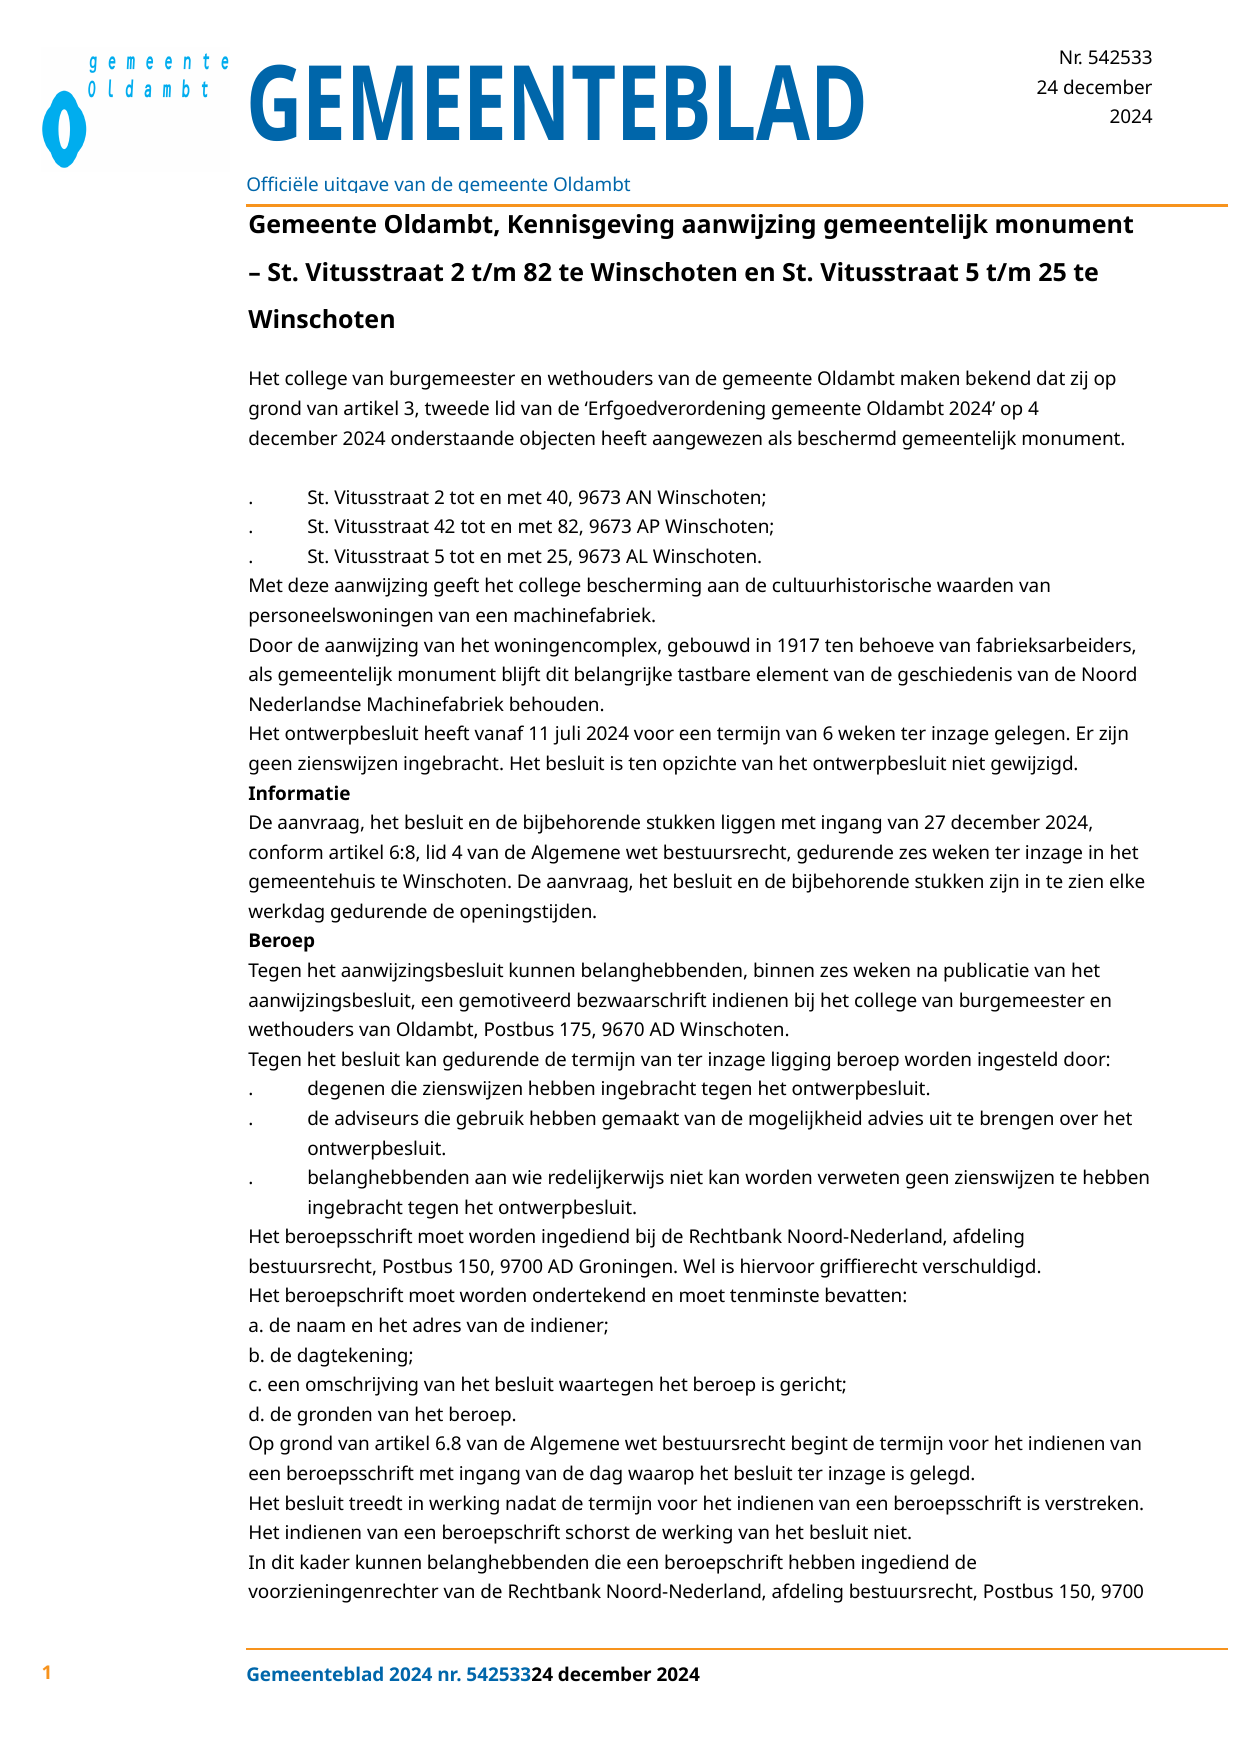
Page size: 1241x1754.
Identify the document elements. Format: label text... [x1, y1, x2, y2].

text Tegen het aanwijzingsbesluit kunnen belanghebbenden, binnen zes weken na publicatie van het aanwijzingsbesluit, een gemotiveerd bezwaarschrift indienen bij het college van burgemeester en wethouders van Oldambt, Postbus 175, 9670 AD Winschoten. [248, 957, 1152, 1042]
text In dit kader kunnen belanghebbenden die een beroepschrift hebben ingediend de voorzieningenrechter van de Rechtbank Noord-Nederland, afdeling bestuurs­recht, Postbus 150, 9700 [248, 1549, 1152, 1604]
text Het college van burgemeester en wethouders van de gemeente Oldambt maken bekend dat zij op grond van artikel 3, tweede lid van de ‘Erfgoedverordening gemeente Oldambt 2024’ op 4 december 2024 onderstaande objecten heeft aangewezen als beschermd gemeentelijk monument. [248, 366, 1152, 450]
text Tegen het besluit kan gedurende de termijn van ter inzage ligging beroep worden ingesteld door: [248, 1046, 1152, 1072]
text Door de aanwijzing van het woningencomplex, gebouwd in 1917 ten behoeve van fabrieksarbeiders, als gemeentelijk monument blijft dit belangrijke tastbare element van de geschiedenis van de Noord Nederlandse Machinefabriek behouden. [248, 632, 1152, 717]
list St. Vitusstraat 5 tot en met 25, 9673 AL Winschoten. [248, 543, 1152, 569]
text Beroep [248, 928, 1152, 953]
text Het beroepschrift moet worden ondertekend en moet tenminste bevatten: [248, 1283, 1152, 1308]
list St. Vitusstraat 42 tot en met 82, 9673 AP Winschoten; [248, 513, 1152, 539]
picture [41, 47, 231, 172]
list St. Vitusstraat 2 tot en met 40, 9673 AN Winschoten; [248, 484, 1152, 509]
text d. de gronden van het beroep. [248, 1401, 1152, 1427]
text De aanvraag, het besluit en de bijbehorende stukken liggen met ingang van 27 december 2024, conform artikel 6:8, lid 4 van de Algemene wet bestuursrecht, gedurende zes weken ter inzage in het gemeentehuis te Winschoten. De aanvraag, het besluit en de bijbehorende stukken zijn in te zien elke werkdag gedurende de openingstijden. [248, 809, 1152, 924]
text Informatie [248, 780, 1152, 805]
list belanghebbenden aan wie redelijkerwijs niet kan worden verweten geen zienswijzen te hebben ingebracht tegen het ontwerpbesluit. [248, 1164, 1152, 1219]
text c. een omschrijving van het besluit waartegen het beroep is gericht; [248, 1371, 1152, 1397]
text b. de dagtekening; [248, 1342, 1152, 1367]
list de adviseurs die gebruik hebben gemaakt van de mogelijkheid advies uit te brengen over het ontwerpbesluit. [248, 1105, 1152, 1160]
text Het indienen van een beroepschrift schorst de werking van het besluit niet. [248, 1519, 1152, 1545]
text Gemeente Oldambt, Kennisgeving aanwijzing gemeentelijk monument – St. Vitusstraat 2 t/m 82 te Winschoten en St. Vitusstraat 5 t/m 25 te Winschoten [248, 207, 1152, 336]
text Het besluit treedt in werking nadat de termijn voor het indienen van een beroepsschrift is verstreken. [248, 1490, 1152, 1515]
text Het beroepsschrift moet worden ingediend bij de Rechtbank Noord-Nederland, afdeling bestuursrecht, Postbus 150, 9700 AD Groningen. Wel is hiervoor griffierecht verschuldigd. [248, 1223, 1152, 1279]
text Met deze aanwijzing geeft het college bescherming aan de cultuurhistorische waarden van personeelswoningen van een machinefabriek. [248, 573, 1152, 628]
text Het ontwerpbesluit heeft vanaf 11 juli 2024 voor een termijn van 6 weken ter inzage gelegen. Er zijn geen zienswijzen ingebracht. Het besluit is ten opzichte van het ontwerpbesluit niet gewijzigd. [248, 721, 1152, 776]
text Op grond van artikel 6.8 van de Algemene wet bestuursrecht begint de termijn voor het indienen van een beroepsschrift met ingang van de dag waarop het besluit ter inzage is gelegd. [248, 1431, 1152, 1486]
list degenen die zienswijzen hebben ingebracht tegen het ontwerpbesluit. [248, 1076, 1152, 1101]
text a. de naam en het adres van de indiener; [248, 1312, 1152, 1338]
